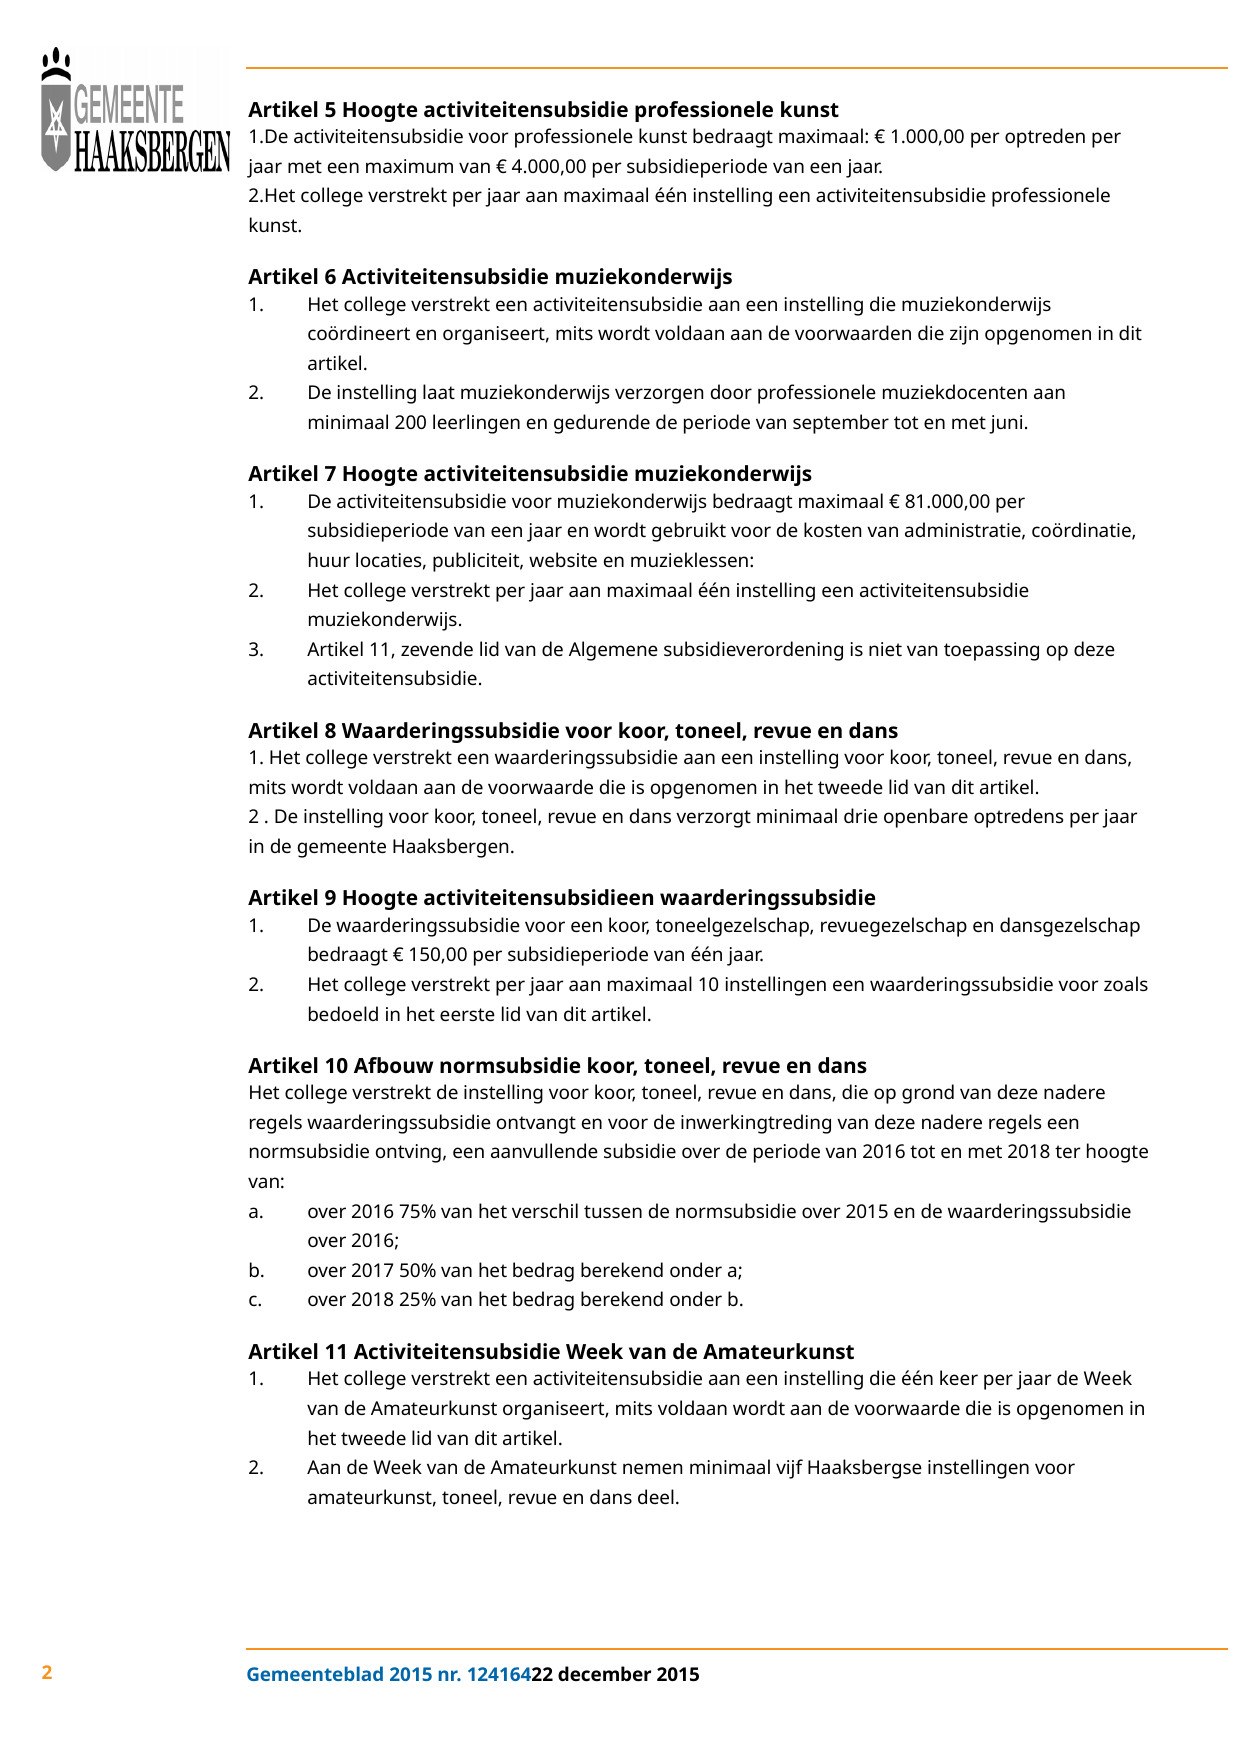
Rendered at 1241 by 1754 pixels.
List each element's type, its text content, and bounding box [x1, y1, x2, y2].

list over 2016 75% van het verschil tussen de normsubsidie over 2015 en de waarderingssubsidie over 2016; [248, 1198, 1152, 1253]
text Artikel 6 Activiteitensubsidie muziekonderwijs [248, 262, 1152, 291]
list De activiteitensubsidie voor muziekonderwijs bedraagt maximaal € 81.000,00 per subsidieperiode van een jaar en wordt gebruikt voor de kosten van administratie, coördinatie, huur locaties, publiciteit, website en muzieklessen: [248, 488, 1152, 573]
list Het college verstrekt een activiteitensubsidie aan een instelling die muziekonderwijs coördineert en organiseert, mits wordt voldaan aan de voorwaarden die zijn opgenomen in dit artikel. [248, 291, 1152, 376]
list Het college verstrekt per jaar aan maximaal 10 instellingen een waarderingssubsidie voor zoals bedoeld in het eerste lid van dit artikel. [248, 971, 1152, 1026]
text Artikel 10 Afbouw normsubsidie koor, toneel, revue en dans [248, 1051, 1152, 1079]
list Artikel 11, zevende lid van de Algemene subsidieverordening is niet van toepassing op deze activiteitensubsidie. [248, 636, 1152, 691]
text Artikel 9 Hoogte activiteitensubsidieen waarderingssubsidie [248, 883, 1152, 912]
text Het college verstrekt de instelling voor koor, toneel, revue en dans, die op grond van deze nadere regels waarderingssubsidie ontvangt en voor de inwerkingtreding van deze nadere regels een normsubsidie ontving, een aanvullende subsidie over de periode van 2016 tot en met 2018 ter hoogte van: [248, 1079, 1152, 1194]
text Artikel 7 Hoogte activiteitensubsidie muziekonderwijs [248, 459, 1152, 488]
text Artikel 11 Activiteitensubsidie Week van de Amateurkunst [248, 1337, 1152, 1366]
list De waarderingssubsidie voor een koor, toneelgezelschap, revuegezelschap en dansgezelschap bedraagt € 150,00 per subsidieperiode van één jaar. [248, 912, 1152, 967]
list over 2018 25% van het bedrag berekend onder b. [248, 1287, 1152, 1312]
list over 2017 50% van het bedrag berekend onder a; [248, 1257, 1152, 1283]
text 2 . De instelling voor koor, toneel, revue en dans verzorgt minimaal drie openbare optredens per jaar in de gemeente Haaksbergen. [248, 803, 1152, 859]
list Aan de Week van de Amateurkunst nemen minimaal vijf Haaksbergse instellingen voor amateurkunst, toneel, revue en dans deel. [248, 1454, 1152, 1509]
text Artikel 8 Waarderingssubsidie voor koor, toneel, revue en dans [248, 716, 1152, 744]
list De instelling laat muziekonderwijs verzorgen door professionele muziekdocenten aan minimaal 200 leerlingen en gedurende de periode van september tot en met juni. [248, 379, 1152, 435]
text 2.Het college verstrekt per jaar aan maximaal één instelling een activiteitensubsidie professionele kunst. [248, 182, 1152, 238]
list Het college verstrekt per jaar aan maximaal één instelling een activiteitensubsidie muziekonderwijs. [248, 577, 1152, 632]
text 1.De activiteitensubsidie voor professionele kunst bedraagt maximaal: € 1.000,00 per optreden per jaar met een maximum van € 4.000,00 per subsidieperiode van een jaar. [248, 123, 1152, 178]
text Artikel 5 Hoogte activiteitensubsidie professionele kunst [248, 95, 1152, 123]
list Het college verstrekt een activiteitensubsidie aan een instelling die één keer per jaar de Week van de Amateurkunst organiseert, mits voldaan wordt aan de voorwaarde die is opgenomen in het tweede lid van dit artikel. [248, 1366, 1152, 1450]
text 1. Het college verstrekt een waarderingssubsidie aan een instelling voor koor, toneel, revue en dans, mits wordt voldaan aan de voorwaarde die is opgenomen in het tweede lid van dit artikel. [248, 744, 1152, 800]
picture [41, 47, 231, 172]
